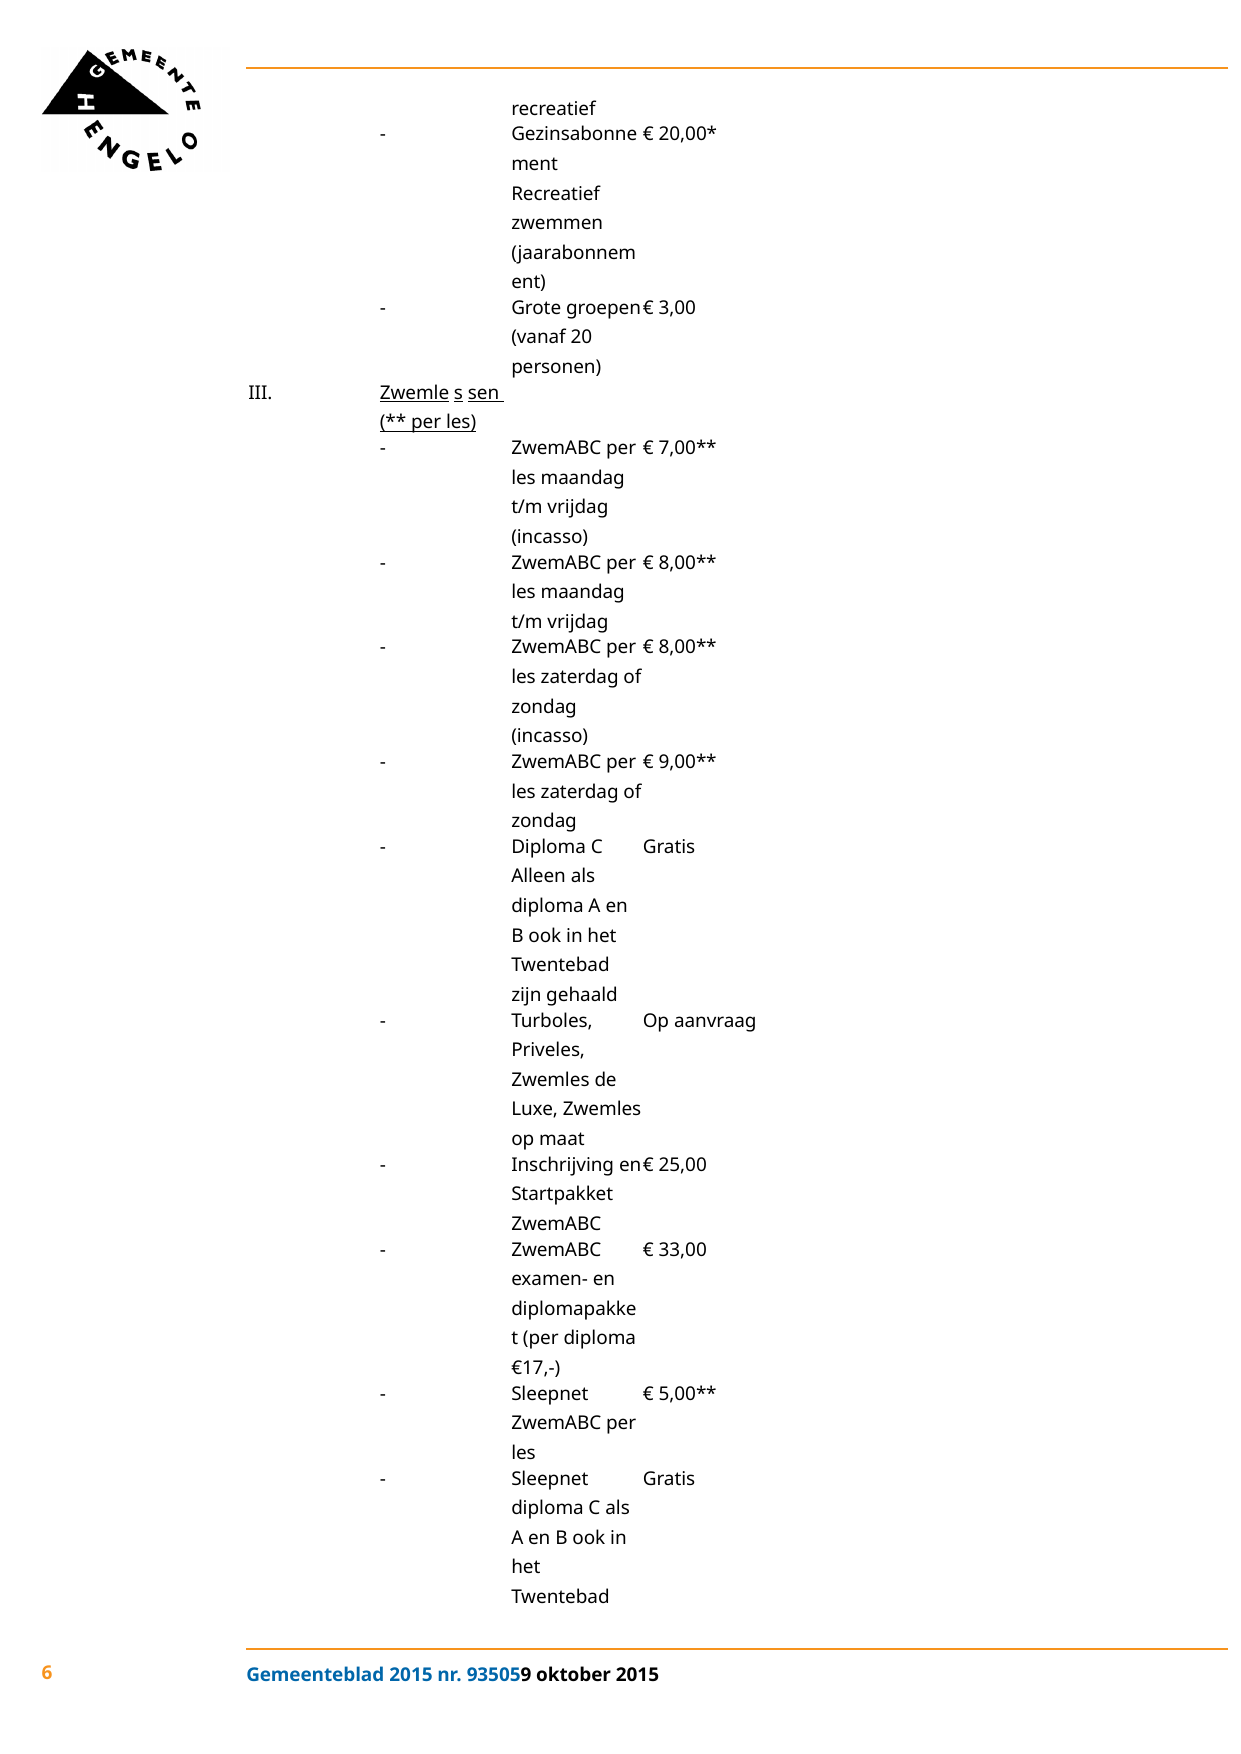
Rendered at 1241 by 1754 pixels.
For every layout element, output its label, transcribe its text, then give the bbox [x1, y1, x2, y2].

table_cell - [380, 434, 511, 549]
table_cell [643, 95, 1020, 121]
table_cell - [380, 833, 511, 1007]
table_cell [248, 634, 379, 748]
table_cell Gratis [643, 1465, 1020, 1609]
table_cell ZwemABC per les maandag t/m vrijdag (incasso) [511, 434, 643, 549]
picture [41, 47, 231, 172]
table_cell [248, 1465, 379, 1609]
table_cell ZwemABC per les zaterdag of zondag [511, 748, 643, 833]
table_cell ZwemABC per les maandag t/m vrijdag [511, 549, 643, 634]
table_cell ZwemABC examen- en diplomapakket (per diploma €17,-) [511, 1236, 643, 1380]
table_cell Gratis [643, 833, 1020, 1007]
table_cell Grote groepen (vanaf 20 personen) [511, 294, 643, 379]
table_cell € 7,00** [643, 434, 1020, 549]
table_cell - [380, 549, 511, 634]
table_cell € 5,00** [643, 1380, 1020, 1465]
table_cell - [380, 634, 511, 748]
table_cell [248, 1007, 379, 1151]
table_cell [511, 379, 643, 434]
table_cell [248, 1151, 379, 1236]
table_cell Diploma C Alleen als diploma A en B ook in het Twentebad zijn gehaald [511, 833, 643, 1007]
table_cell III. [248, 379, 379, 434]
table_cell Turboles, Priveles, Zwemles de Luxe, Zwemles op maat [511, 1007, 643, 1151]
table_cell € 3,00 [643, 294, 1020, 379]
table_cell Sleepnet diploma C als A en B ook in het Twentebad [511, 1465, 643, 1609]
table_cell € 20,00* [643, 121, 1020, 294]
table_cell € 8,00** [643, 634, 1020, 748]
table_cell - [380, 1151, 511, 1236]
table_cell - [380, 1380, 511, 1465]
table_cell [248, 833, 379, 1007]
table_cell [248, 434, 379, 549]
table_cell Gezinsabonnement Recreatief zwemmen (jaarabonnement) [511, 121, 643, 294]
table_cell - [380, 294, 511, 379]
table_cell € 8,00** [643, 549, 1020, 634]
table_cell € 9,00** [643, 748, 1020, 833]
table_cell [248, 1380, 379, 1465]
table_cell [248, 549, 379, 634]
table_cell Sleepnet ZwemABC per les [511, 1380, 643, 1465]
table_cell - [380, 748, 511, 833]
table_cell [248, 1236, 379, 1380]
table_cell - [380, 1465, 511, 1609]
table_cell [248, 95, 379, 121]
table_cell [248, 748, 379, 833]
table_cell [248, 294, 379, 379]
table_cell [248, 121, 379, 294]
table_cell ZwemABC per les zaterdag of zondag (incasso) [511, 634, 643, 748]
table_cell Zwemle s sen (** per les) [380, 379, 511, 434]
table_cell recreatief [511, 95, 643, 121]
table_cell € 33,00 [643, 1236, 1020, 1380]
table_cell € 25,00 [643, 1151, 1020, 1236]
table_cell - [380, 121, 511, 294]
table_cell - [380, 1007, 511, 1151]
table_cell - [380, 1236, 511, 1380]
table_cell - [380, 95, 511, 121]
table_cell Inschrijving en Startpakket ZwemABC [511, 1151, 643, 1236]
table_cell Op aanvraag [643, 1007, 1020, 1151]
